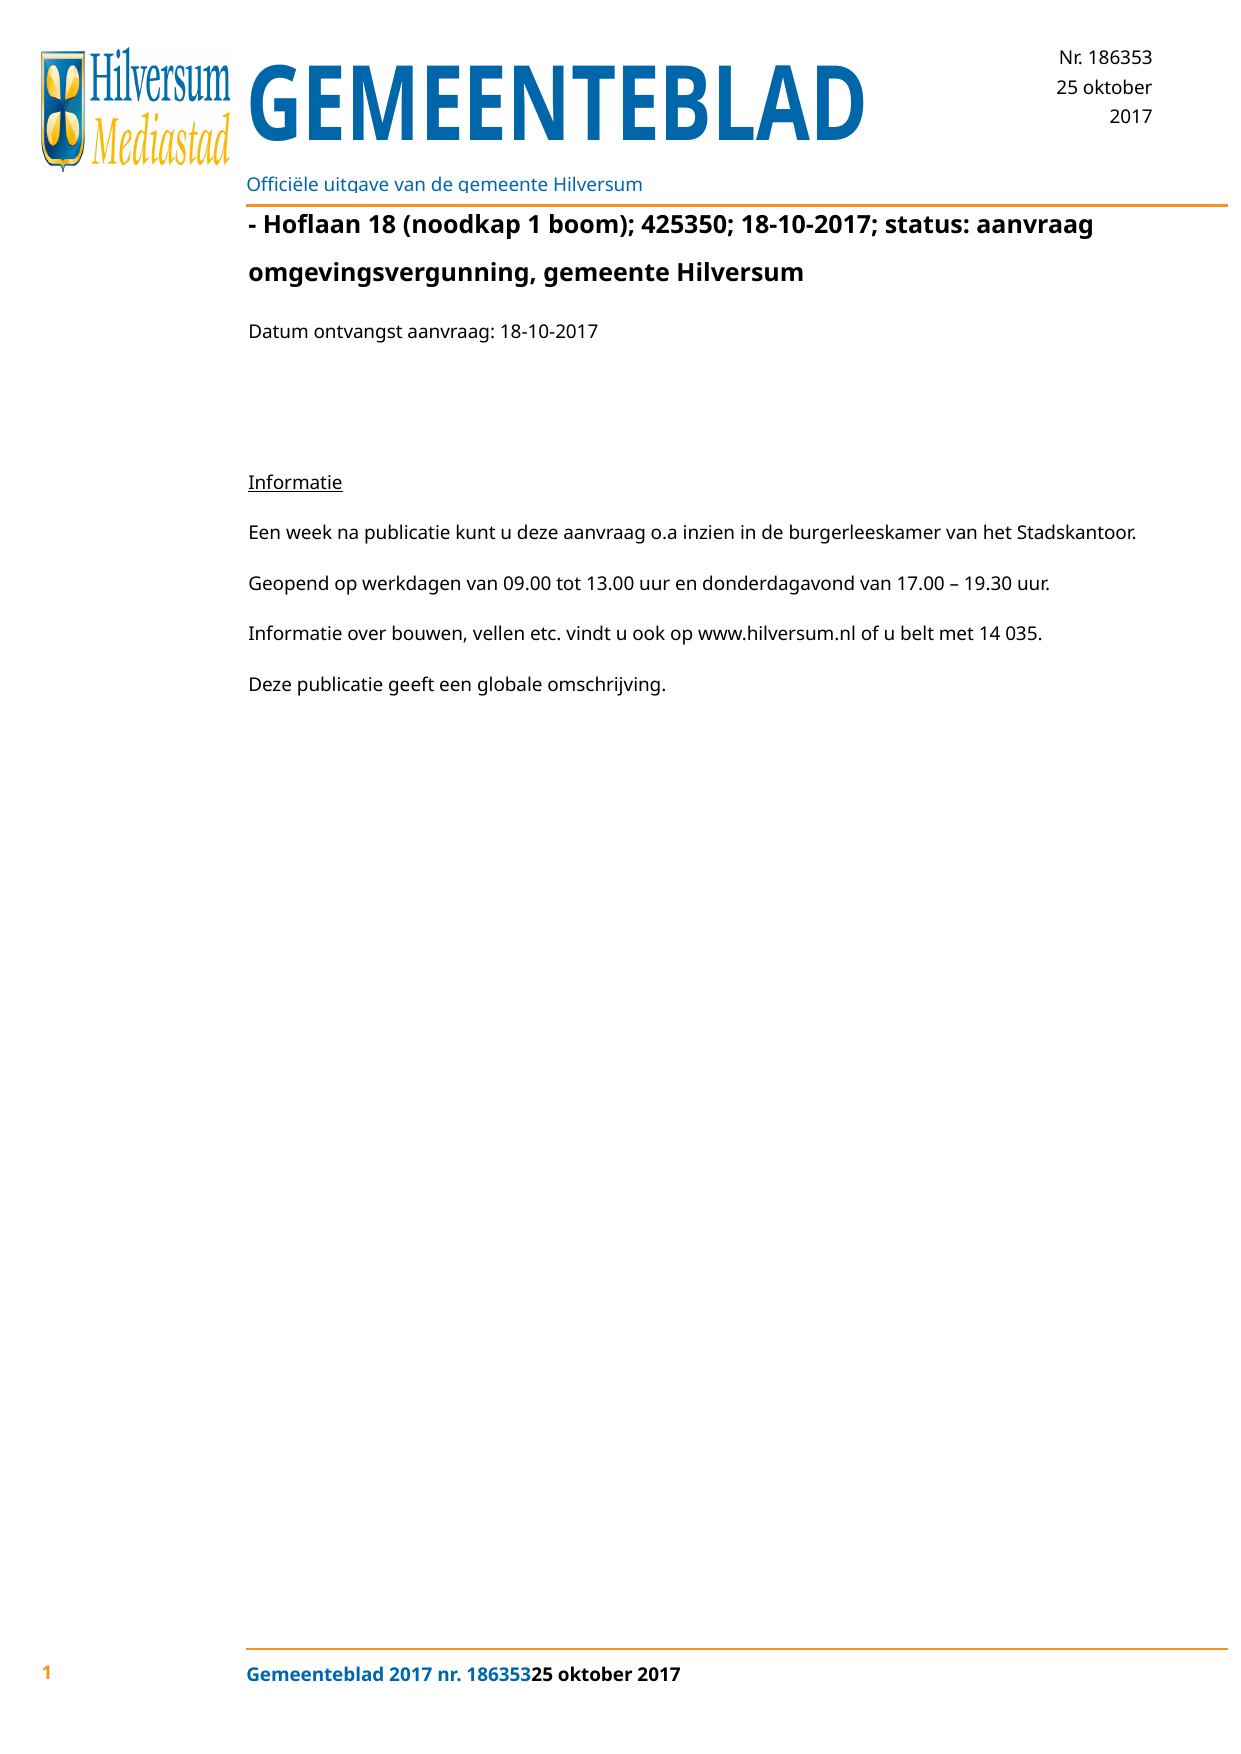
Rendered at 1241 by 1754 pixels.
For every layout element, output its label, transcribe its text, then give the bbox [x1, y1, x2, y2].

text - Hoflaan 18 (noodkap 1 boom); 425350; 18-10-2017; status: aanvraag omgevingsvergunning, gemeente Hilversum [248, 207, 1152, 288]
text Informatie [248, 469, 1152, 495]
text Geopend op werkdagen van 09.00 tot 13.00 uur en donderdagavond van 17.00 – 19.30 uur. [248, 570, 1152, 596]
text Een week na publicatie kunt u deze aanvraag o.a inzien in de burgerleeskamer van het Stadskantoor. [248, 519, 1152, 545]
text Informatie over bouwen, vellen etc. vindt u ook op www.hilversum.nl of u belt met 14 035. [248, 620, 1152, 646]
text Datum ontvangst aanvraag: 18-10-2017 [248, 318, 1152, 344]
picture [41, 47, 231, 172]
text Deze publicatie geeft een globale omschrijving. [248, 671, 1152, 697]
